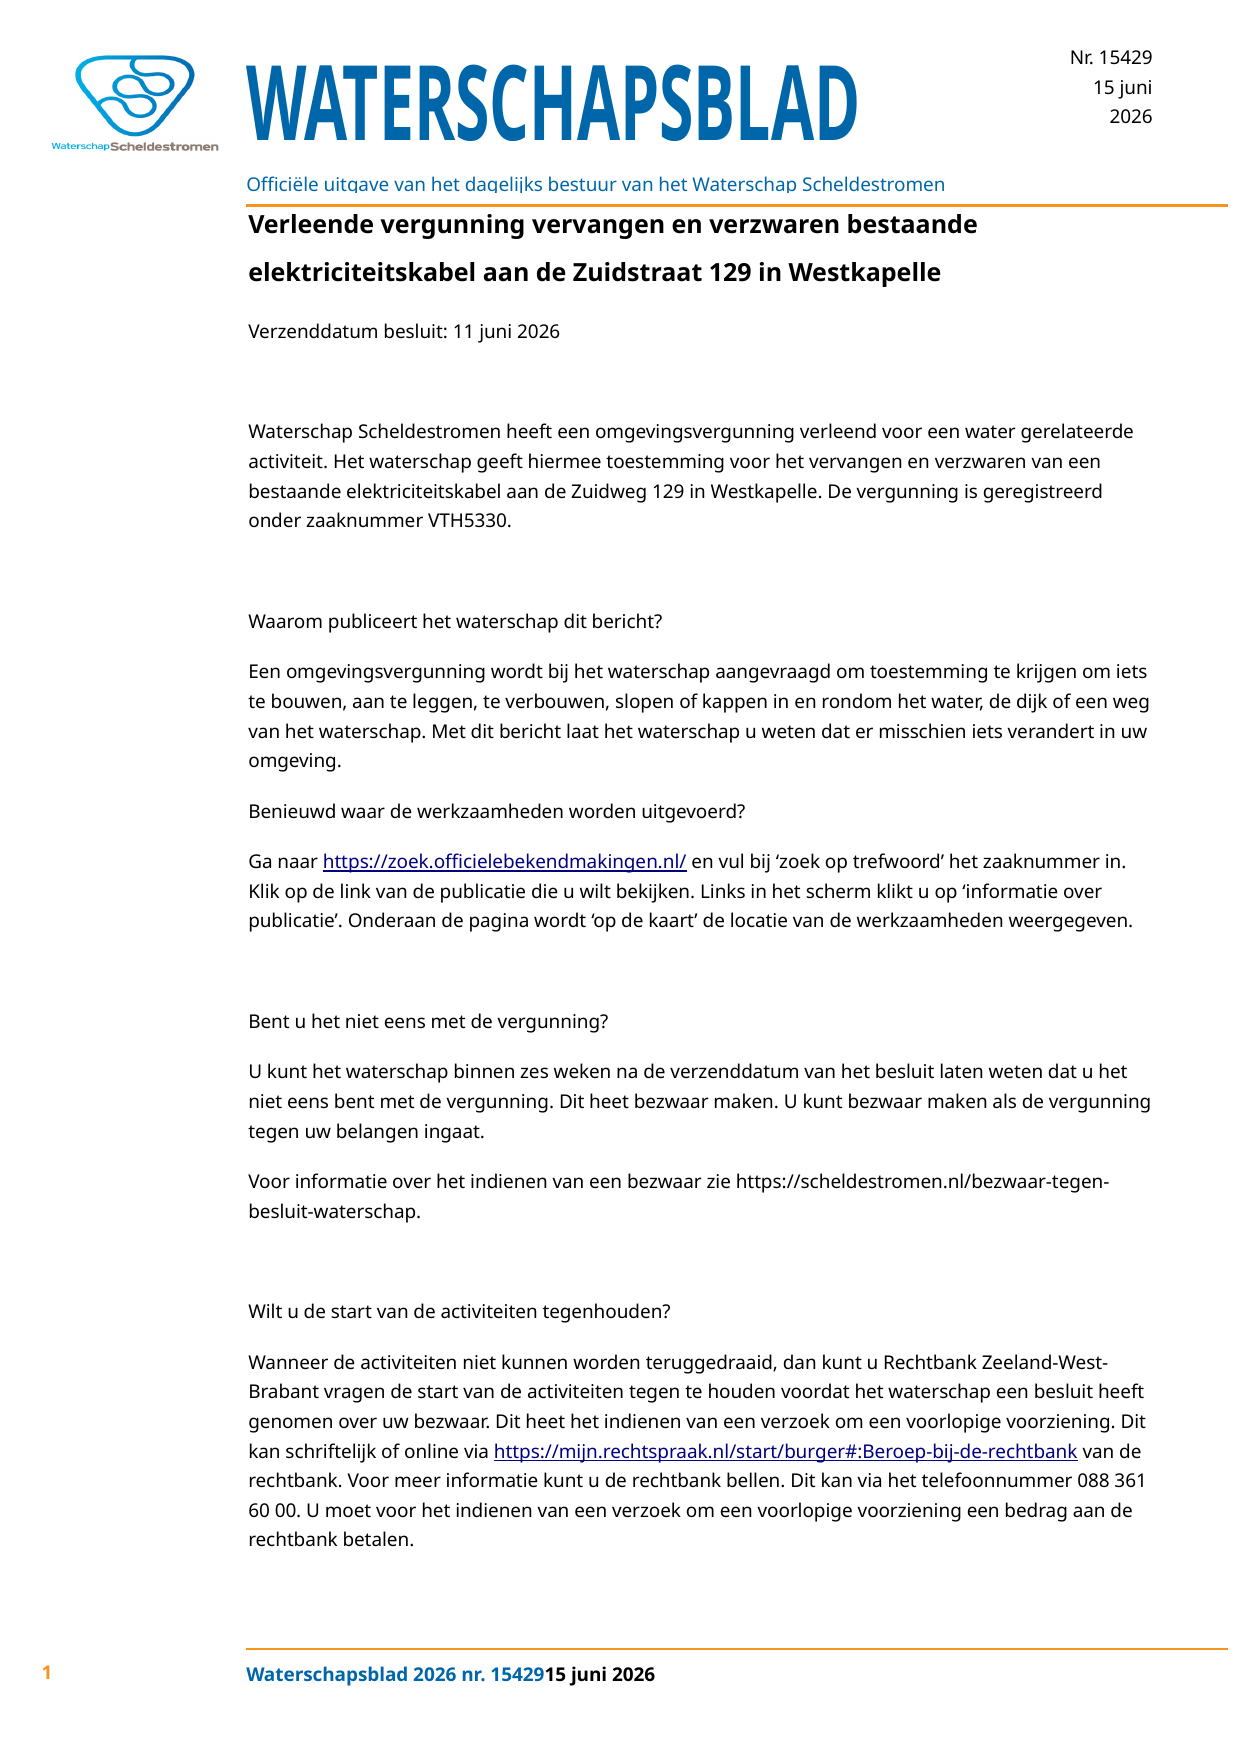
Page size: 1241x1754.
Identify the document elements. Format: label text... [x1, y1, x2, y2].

text Waarom publiceert het waterschap dit bericht? [248, 608, 1152, 634]
text Wilt u de start van de activiteiten tegenhouden? [248, 1299, 1152, 1324]
text Waterschap Scheldestromen heeft een omgevingsvergunning verleend voor een water gerelateerde activiteit. Het waterschap geeft hiermee toestemming voor het vervangen en verzwaren van een bestaande elektriciteitskabel aan de Zuidweg 129 in Westkapelle. De vergunning is geregistreerd onder zaaknummer VTH5330. [248, 419, 1152, 533]
text Voor informatie over het indienen van een bezwaar zie https://scheldestromen.nl/bezwaar-tegen-besluit-waterschap. [248, 1168, 1152, 1224]
text Bent u het niet eens met de vergunning? [248, 1008, 1152, 1034]
text Een omgevingsvergunning wordt bij het waterschap aangevraagd om toestemming te krijgen om iets te bouwen, aan te leggen, te verbouwen, slopen of kappen in en rondom het water, de dijk of een weg van het waterschap. Met dit bericht laat het waterschap u weten dat er misschien iets verandert in uw omgeving. [248, 659, 1152, 773]
picture [41, 47, 231, 172]
text U kunt het waterschap binnen zes weken na de verzenddatum van het besluit laten weten dat u het niet eens bent met de vergunning. Dit heet bezwaar maken. U kunt bezwaar maken als de vergunning tegen uw belangen ingaat. [248, 1059, 1152, 1144]
text Ga naar https://zoek.officielebekendmakingen.nl/ en vul bij ‘zoek op trefwoord’ het zaaknummer in. Klik op de link van de publicatie die u wilt bekijken. Links in het scherm klikt u op ‘informatie over publicatie’. Onderaan de pagina wordt ‘op de kaart’ de locatie van de werkzaamheden weergegeven. [248, 848, 1152, 933]
text Verleende vergunning vervangen en verzwaren bestaande elektriciteitskabel aan de Zuidstraat 129 in Westkapelle [248, 207, 1152, 288]
text Benieuwd waar de werkzaamheden worden uitgevoerd? [248, 798, 1152, 824]
text Verzenddatum besluit: 11 juni 2026 [248, 318, 1152, 344]
text Wanneer de activiteiten niet kunnen worden teruggedraaid, dan kunt u Rechtbank Zeeland-West-Brabant vragen de start van de activiteiten tegen te houden voordat het waterschap een besluit heeft genomen over uw bezwaar. Dit heet het indienen van een verzoek om een voorlopige voorziening. Dit kan schriftelijk of online via https://mijn.rechtspraak.nl/start/burger#:Beroep-bij-de-rechtbank van de rechtbank. Voor meer informatie kunt u de rechtbank bellen. Dit kan via het telefoonnummer 088 361 60 00. U moet voor het indienen van een verzoek om een voorlopige voorziening een bedrag aan de rechtbank betalen. [248, 1349, 1152, 1552]
